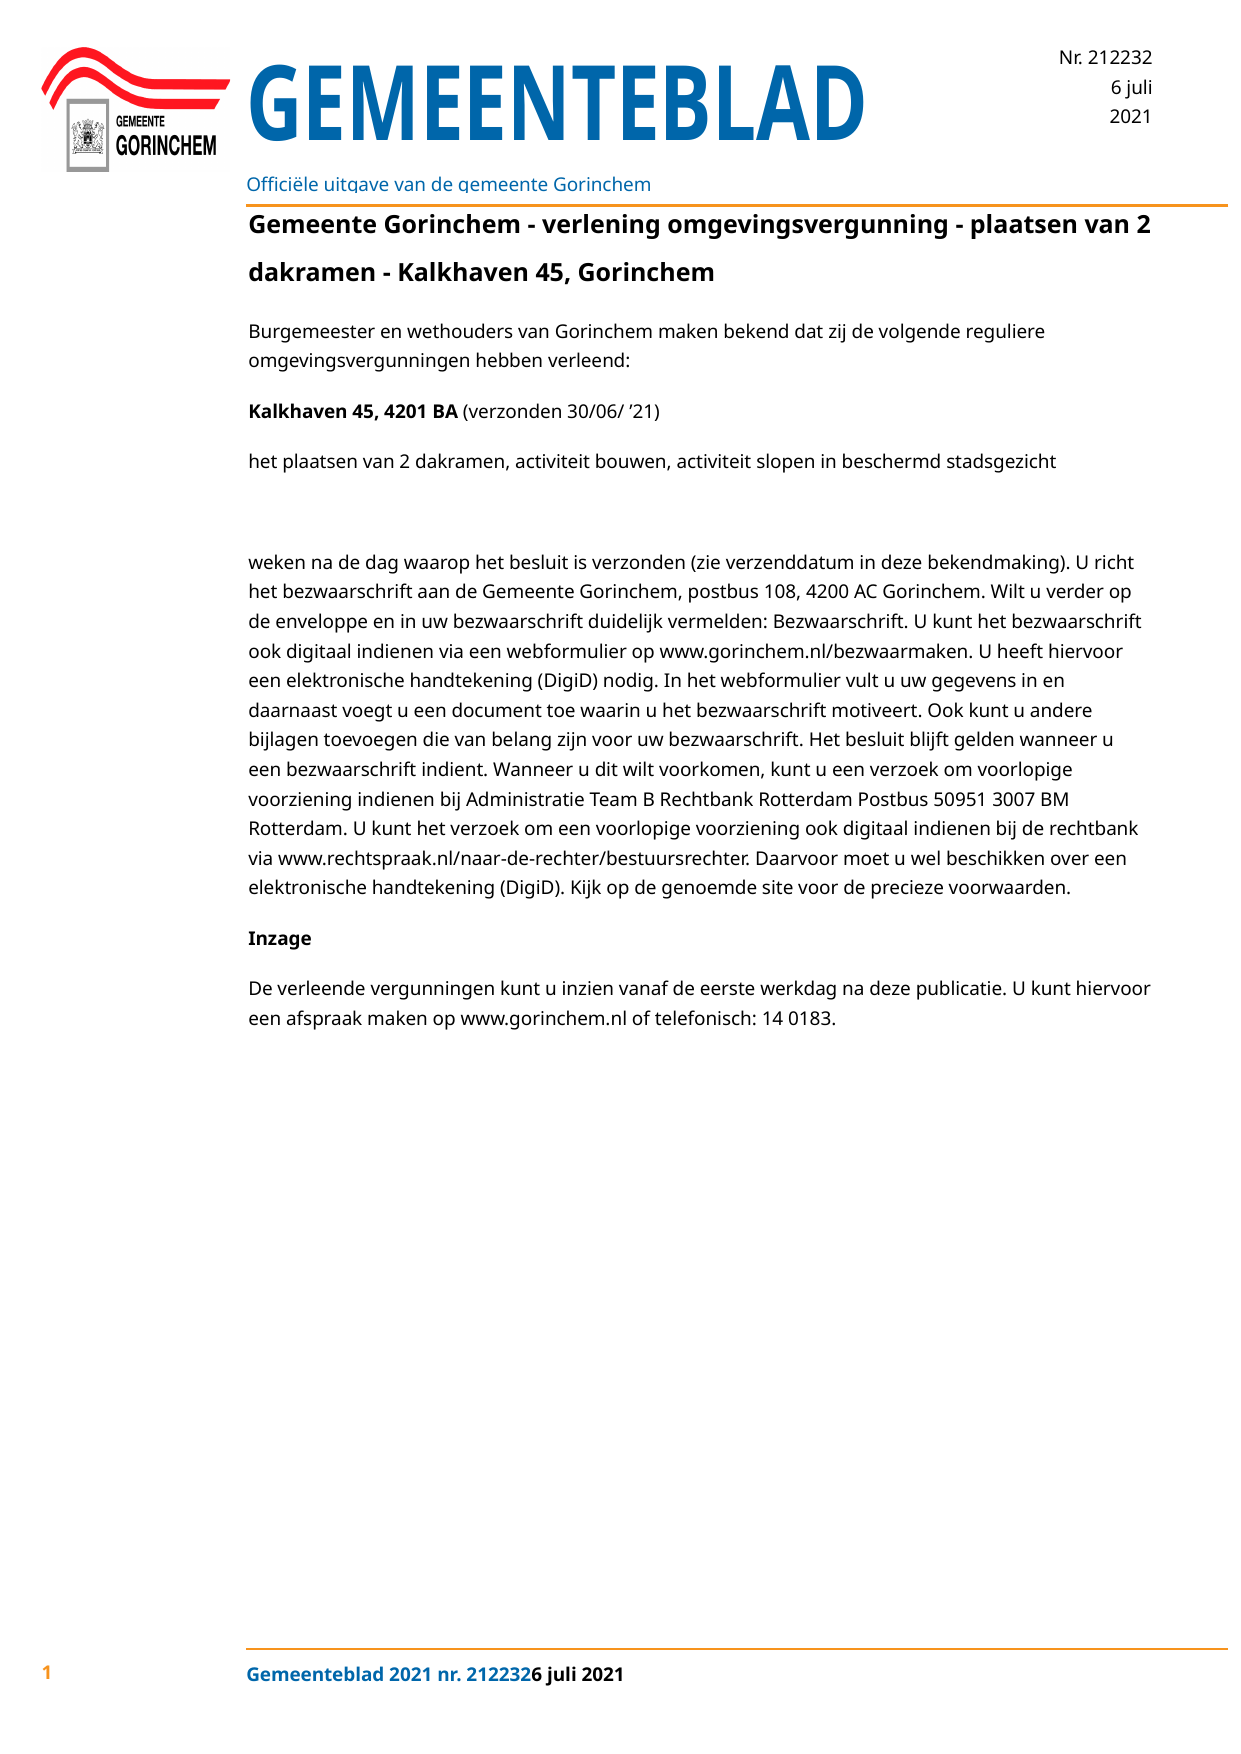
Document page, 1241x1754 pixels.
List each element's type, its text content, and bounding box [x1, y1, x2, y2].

text Kalkhaven 45, 4201 BA (verzonden 30/06/ ’21) [248, 398, 1152, 424]
text Gemeente Gorinchem - verlening omgevingsvergunning - plaatsen van 2 dakramen - Kalkhaven 45, Gorinchem [248, 207, 1152, 288]
text Inzage [248, 925, 1152, 951]
text De verleende vergunningen kunt u inzien vanaf de eerste werkdag na deze publicatie. U kunt hiervoor een afspraak maken op www.gorinchem.nl of telefonisch: 14 0183. [248, 975, 1152, 1031]
picture [41, 47, 231, 172]
text het plaatsen van 2 dakramen, activiteit bouwen, activiteit slopen in beschermd stadsgezicht [248, 448, 1152, 474]
text weken na de dag waarop het besluit is verzonden (zie verzenddatum in deze bekendmaking). U richt het bezwaarschrift aan de Gemeente Gorinchem, postbus 108, 4200 AC Gorinchem. Wilt u verder op de enveloppe en in uw bezwaarschrift duidelijk vermelden: Bezwaarschrift. U kunt het bezwaarschrift ook digitaal indienen via een webformulier op www.gorinchem.nl/bezwaarmaken. U heeft hiervoor een elektronische handtekening (DigiD) nodig. In het webformulier vult u uw gegevens in en daarnaast voegt u een document toe waarin u het bezwaarschrift motiveert. Ook kunt u andere bijlagen toevoegen die van belang zijn voor uw bezwaarschrift. Het besluit blijft gelden wanneer u een bezwaarschrift indient. Wanneer u dit wilt voorkomen, kunt u een verzoek om voorlopige voorziening indienen bij Administratie Team B Rechtbank Rotterdam Postbus 50951 3007 BM Rotterdam. U kunt het verzoek om een voorlopige voorziening ook digitaal indienen bij de rechtbank via www.rechtspraak.nl/naar-de-rechter/bestuursrechter. Daarvoor moet u wel beschikken over een elektronische handtekening (DigiD). Kijk op de genoemde site voor de precieze voorwaarden. [248, 549, 1152, 900]
text Burgemeester en wethouders van Gorinchem maken bekend dat zij de volgende reguliere omgevingsvergunningen hebben verleend: [248, 318, 1152, 373]
